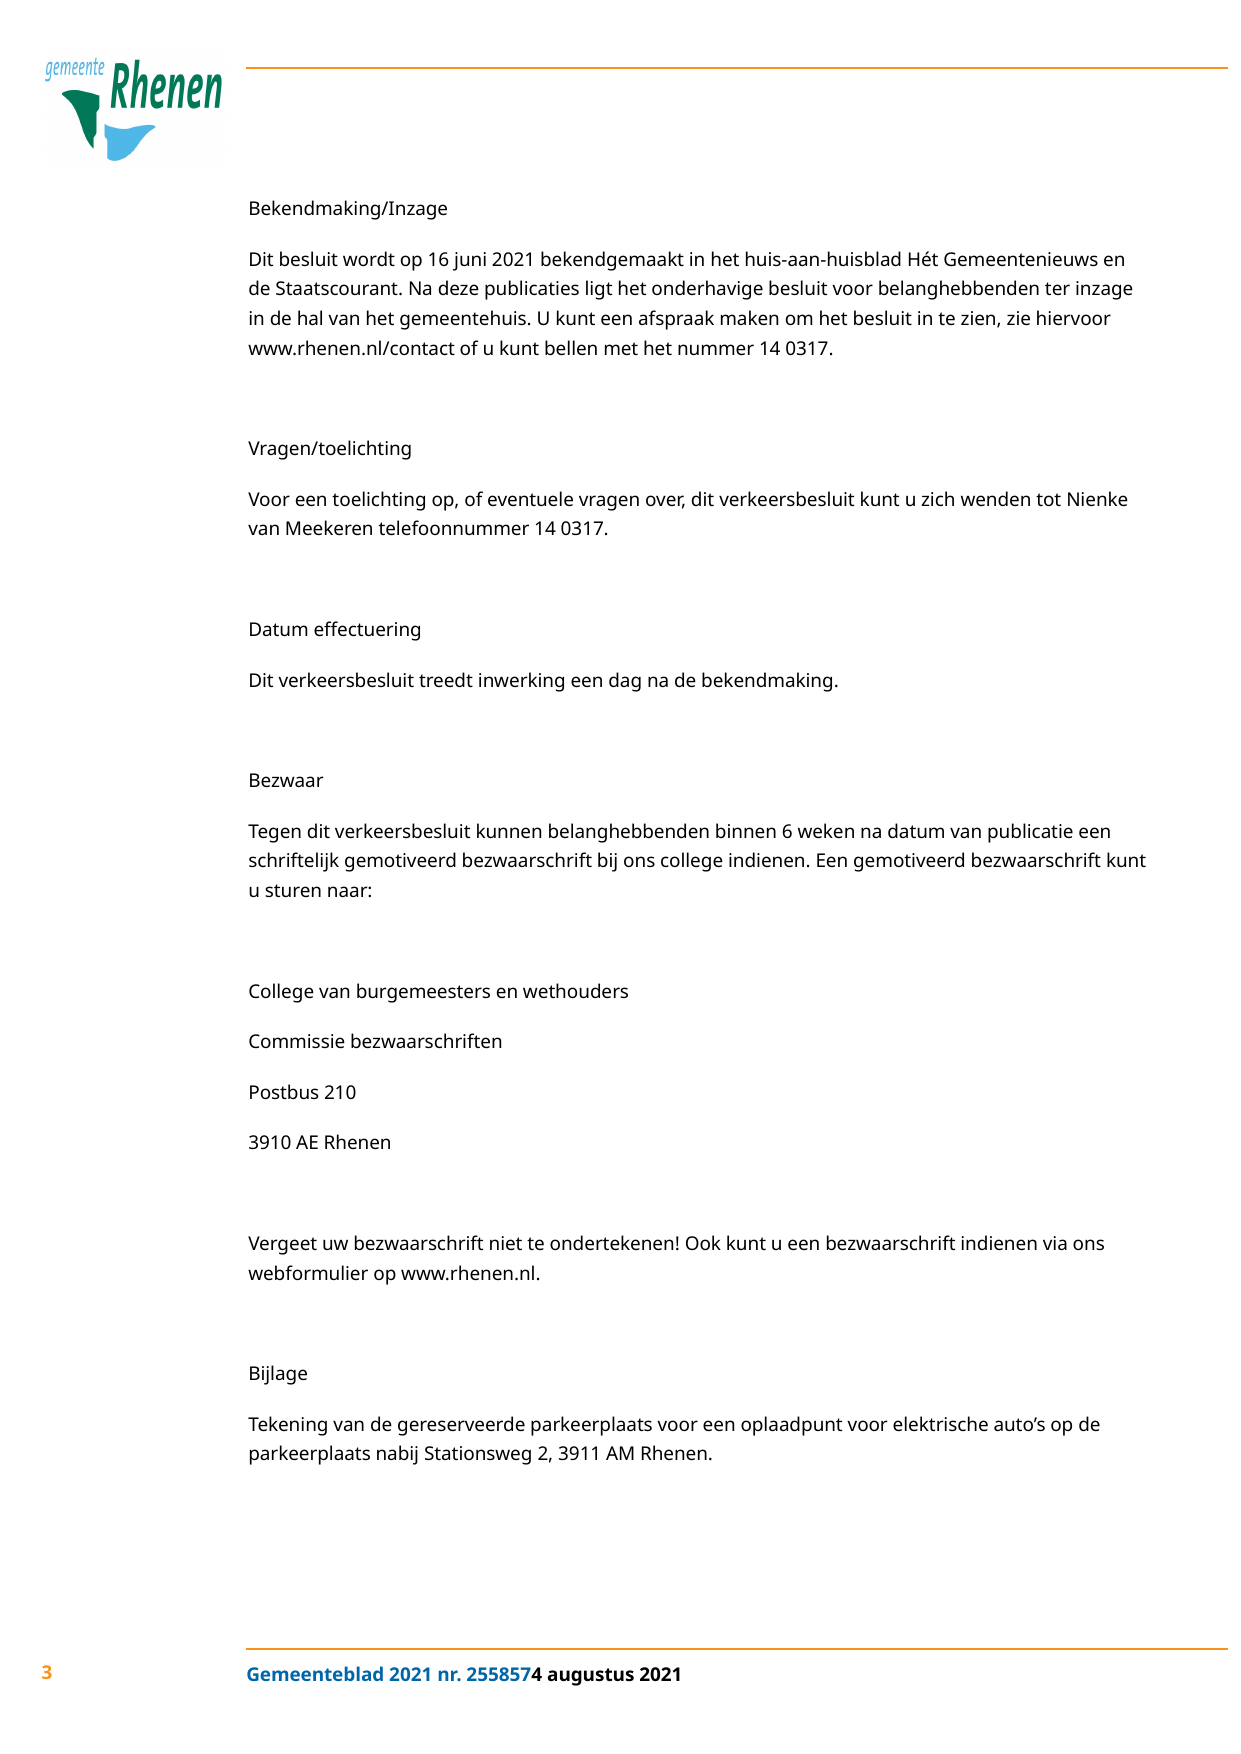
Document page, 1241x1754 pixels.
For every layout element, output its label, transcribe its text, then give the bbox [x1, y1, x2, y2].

text Dit verkeersbesluit treedt inwerking een dag na de bekendmaking. [248, 667, 1152, 693]
text Voor een toelichting op, of eventuele vragen over, dit verkeersbesluit kunt u zich wenden tot Nienke van Meekeren telefoonnummer 14 0317. [248, 486, 1152, 541]
text 3910 AE Rhenen [248, 1129, 1152, 1155]
text Vergeet uw bezwaarschrift niet te ondertekenen! Ook kunt u een bezwaarschrift indienen via ons webformulier op www.rhenen.nl. [248, 1230, 1152, 1286]
text Dit besluit wordt op 16 juni 2021 bekendgemaakt in het huis-aan-huisblad Hét Gemeentenieuws en de Staatscourant. Na deze publicaties ligt het onderhavige besluit voor belanghebbenden ter inzage in de hal van het gemeentehuis. U kunt een afspraak maken om het besluit in te zien, zie hiervoor www.rhenen.nl/contact of u kunt bellen met het nummer 14 0317. [248, 246, 1152, 361]
text Datum effectuering [248, 616, 1152, 642]
text Commissie bezwaarschriften [248, 1028, 1152, 1054]
text Postbus 210 [248, 1079, 1152, 1105]
text Bezwaar [248, 768, 1152, 793]
text College van burgemeesters en wethouders [248, 978, 1152, 1004]
text Bekendmaking/Inzage [248, 196, 1152, 221]
text Tegen dit verkeersbesluit kunnen belanghebbenden binnen 6 weken na datum van publicatie een schriftelijk gemotiveerd bezwaarschrift bij ons college indienen. Een gemotiveerd bezwaarschrift kunt u sturen naar: [248, 818, 1152, 903]
text Bijlage [248, 1361, 1152, 1386]
picture [41, 47, 231, 172]
text Tekening van de gereserveerde parkeerplaats voor een oplaadpunt voor elektrische auto’s op de parkeerplaats nabij Stationsweg 2, 3911 AM Rhenen. [248, 1411, 1152, 1466]
text Vragen/toelichting [248, 436, 1152, 461]
